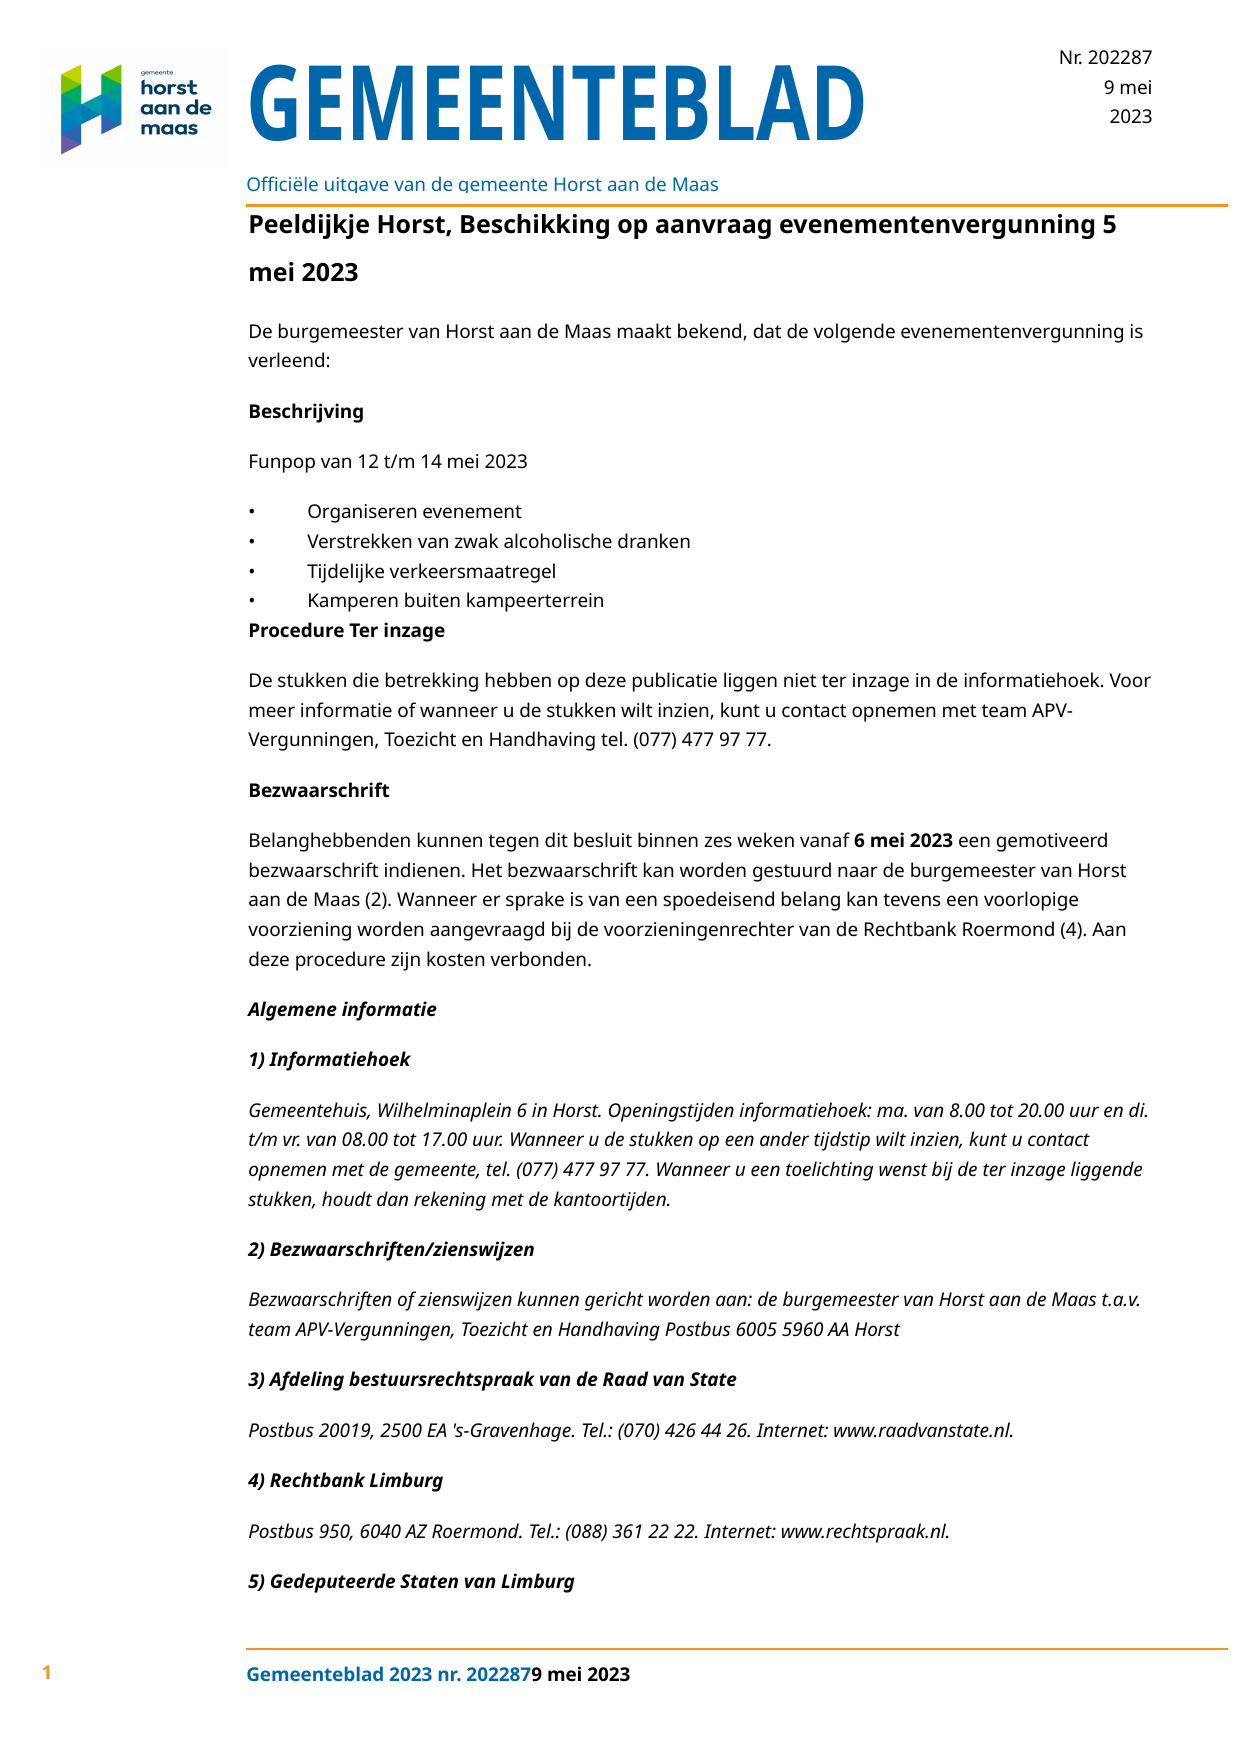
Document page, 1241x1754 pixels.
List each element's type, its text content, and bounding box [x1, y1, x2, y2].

text 5) Gedeputeerde Staten van Limburg [248, 1568, 1152, 1594]
list Organiseren evenement [248, 499, 1152, 524]
text 4) Rechtbank Limburg [248, 1467, 1152, 1493]
text Gemeentehuis, Wilhelminaplein 6 in Horst. Openingstijden informatiehoek: ma. van 8.00 tot 20.00 uur en di. t/m vr. van 08.00 tot 17.00 uur. Wanneer u de stukken op een ander tijdstip wilt inzien, kunt u contact opnemen met de gemeente, tel. (077) 477 97 77. Wanneer u een toelichting wenst bij de ter inzage liggende stukken, houdt dan rekening met de kantoortijden. [248, 1097, 1152, 1212]
text Belanghebbenden kunnen tegen dit besluit binnen zes weken vanaf 6 mei 2023 een gemotiveerd bezwaarschrift indienen. Het bezwaarschrift kan worden gestuurd naar de burgemeester van Horst aan de Maas (2). Wanneer er sprake is van een spoedeisend belang kan tevens een voorlopige voorziening worden aangevraagd bij de voorzieningenrechter van de Rechtbank Roermond (4). Aan deze procedure zijn kosten verbonden. [248, 827, 1152, 972]
text Funpop van 12 t/m 14 mei 2023 [248, 448, 1152, 474]
text De burgemeester van Horst aan de Maas maakt bekend, dat de volgende evenementenvergunning is verleend: [248, 318, 1152, 373]
text Procedure Ter inzage [248, 617, 1152, 643]
list Verstrekken van zwak alcoholische dranken [248, 528, 1152, 554]
list Kamperen buiten kampeerterrein [248, 587, 1152, 613]
text Postbus 20019, 2500 EA 's-Gravenhage. Tel.: (070) 426 44 26. Internet: www.raadvanstate.nl. [248, 1417, 1152, 1443]
text Peeldijkje Horst, Beschikking op aanvraag evenementenvergunning 5 mei 2023 [248, 207, 1152, 288]
text 3) Afdeling bestuursrechtspraak van de Raad van State [248, 1367, 1152, 1392]
text 2) Bezwaarschriften/zienswijzen [248, 1236, 1152, 1262]
text Bezwaarschriften of zienswijzen kunnen gericht worden aan: de burgemeester van Horst aan de Maas t.a.v. team APV-Vergunningen, Toezicht en Handhaving Postbus 6005 5960 AA Horst [248, 1287, 1152, 1342]
text Algemene informatie [248, 996, 1152, 1022]
text Postbus 950, 6040 AZ Roermond. Tel.: (088) 361 22 22. Internet: www.rechtspraak.nl. [248, 1518, 1152, 1544]
text Bezwaarschrift [248, 777, 1152, 803]
text Beschrijving [248, 398, 1152, 424]
text De stukken die betrekking hebben op deze publicatie liggen niet ter inzage in de informatiehoek. Voor meer informatie of wanneer u de stukken wilt inzien, kunt u contact opnemen met team APV-Vergunningen, Toezicht en Handhaving tel. (077) 477 97 77. [248, 667, 1152, 752]
list Tijdelijke verkeersmaatregel [248, 558, 1152, 584]
picture [41, 47, 231, 172]
text 1) Informatiehoek [248, 1047, 1152, 1072]
